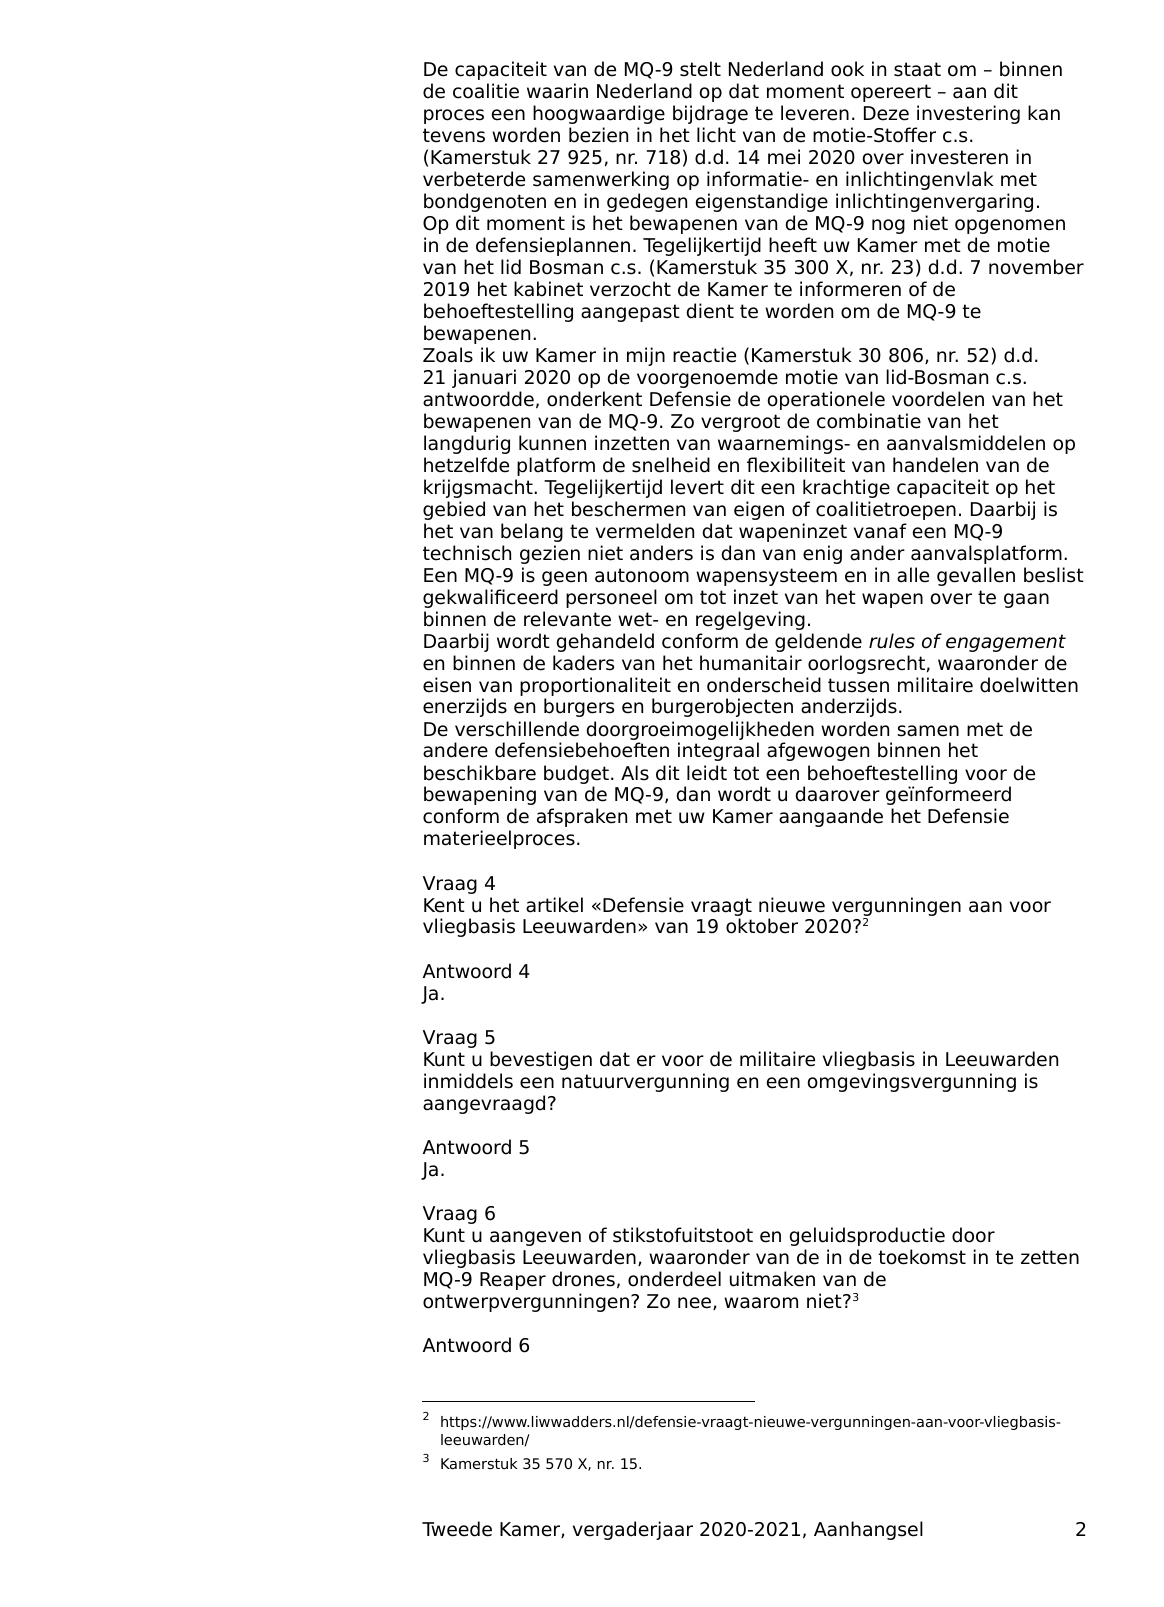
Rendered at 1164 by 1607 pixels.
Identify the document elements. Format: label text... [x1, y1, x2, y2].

text Vraag 6 [422, 1203, 1087, 1225]
text Antwoord 4 [422, 961, 1087, 983]
text Antwoord 6 [422, 1335, 1087, 1357]
text Antwoord 5 [422, 1137, 1087, 1159]
text De capaciteit van de MQ-9 stelt Nederland ook in staat om – binnen de coalitie waarin Nederland op dat moment opereert – aan dit proces een hoogwaardige bijdrage te leveren. Deze investering kan tevens worden bezien in het licht van de motie-Stoffer c.s. (Kamerstuk 27 925, nr. 718) d.d. 14 mei 2020 over investeren in verbeterde samenwerking op informatie- en inlichtingenvlak met bondgenoten en in gedegen eigenstandige inlichtingenvergaring. [422, 59, 1087, 213]
text De verschillende doorgroeimogelijkheden worden samen met de andere defensiebehoeften integraal afgewogen binnen het beschikbare budget. Als dit leidt tot een behoeftestelling voor de bewapening van de MQ-9, dan wordt u daarover geïnformeerd conform de afspraken met uw Kamer aangaande het Defensie materieelproces. [422, 718, 1087, 850]
text Daarbij wordt gehandeld conform de geldende rules of engagement en binnen de kaders van het humanitair oorlogsrecht, waaronder de eisen van proportionaliteit en onderscheid tussen militaire doelwitten enerzijds en burgers en burgerobjecten anderzijds. [422, 631, 1087, 718]
text Kent u het artikel «Defensie vraagt nieuwe vergunningen aan voor vliegbasis Leeuwarden» van 19 oktober 2020? [422, 894, 1087, 938]
text Vraag 5 [422, 1027, 1087, 1049]
text Ja. [422, 1159, 1087, 1181]
text Kunt u bevestigen dat er voor de militaire vliegbasis in Leeuwarden inmiddels een natuurvergunning en een omgevingsvergunning is aangevraagd? [422, 1049, 1087, 1115]
text Vraag 4 [422, 872, 1087, 894]
text Kunt u aangeven of stikstofuitstoot en geluidsproductie door vliegbasis Leeuwarden, waaronder van de in de toekomst in te zetten MQ-9 Reaper drones, onderdeel uitmaken van de ontwerpvergunningen? Zo nee, waarom niet? [422, 1225, 1087, 1313]
text https://www.liwwadders.nl/defensie-vraagt-nieuwe-vergunningen-aan-voor-vliegbasis-leeuwarden/ [422, 1410, 1087, 1449]
text Zoals ik uw Kamer in mijn reactie (Kamerstuk 30 806, nr. 52) d.d. 21 januari 2020 op de voorgenoemde motie van lid-Bosman c.s. antwoordde, onderkent Defensie de operationele voordelen van het bewapenen van de MQ-9. Zo vergroot de combinatie van het langdurig kunnen inzetten van waarnemings- en aanvalsmiddelen op hetzelfde platform de snelheid en flexibiliteit van handelen van de krijgsmacht. Tegelijkertijd levert dit een krachtige capaciteit op het gebied van het beschermen van eigen of coalitietroepen. Daarbij is het van belang te vermelden dat wapeninzet vanaf een MQ-9 technisch gezien niet anders is dan van enig ander aanvalsplatform. Een MQ-9 is geen autonoom wapensysteem en in alle gevallen beslist gekwalificeerd personeel om tot inzet van het wapen over te gaan binnen de relevante wet- en regelgeving. [422, 345, 1087, 631]
text Op dit moment is het bewapenen van de MQ-9 nog niet opgenomen in de defensieplannen. Tegelijkertijd heeft uw Kamer met de motie van het lid Bosman c.s. (Kamerstuk 35 300 X, nr. 23) d.d. 7 november 2019 het kabinet verzocht de Kamer te informeren of de behoeftestelling aangepast dient te worden om de MQ-9 te bewapenen. [422, 213, 1087, 345]
text Ja. [422, 983, 1087, 1004]
text Kamerstuk 35 570 X, nr. 15. [422, 1452, 1087, 1474]
